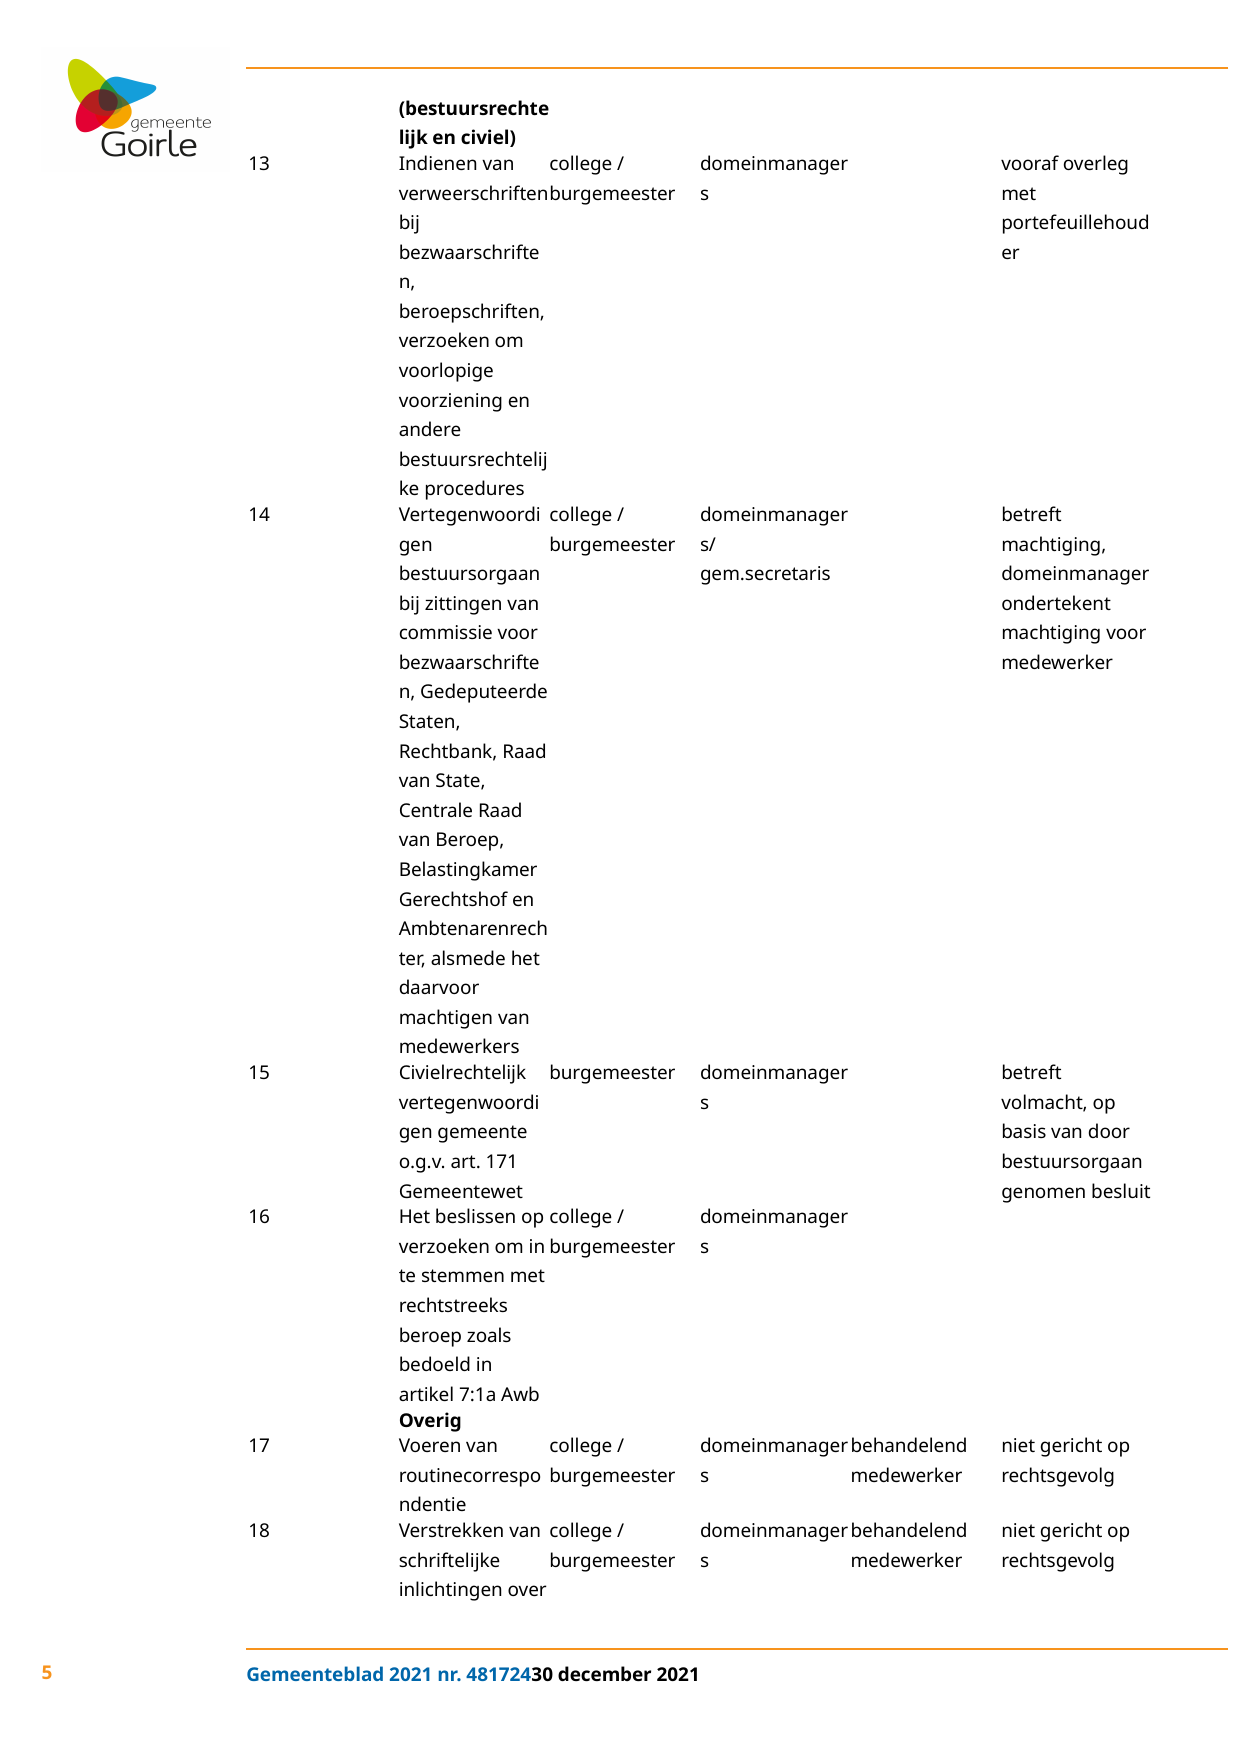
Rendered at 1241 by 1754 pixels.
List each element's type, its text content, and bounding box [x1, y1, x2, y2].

table_cell college / burgemeester [549, 150, 700, 501]
table_cell niet gericht op rechtsgevolg [1001, 1518, 1152, 1602]
table_cell niet gericht op rechtsgevolg [1001, 1433, 1152, 1517]
table_cell [549, 1407, 700, 1432]
table_cell Het beslissen op verzoeken om in te stemmen met rechtstreeks beroep zoals bedoeld in artikel 7:1a Awb [399, 1204, 549, 1407]
table_cell Vertegenwoordigen bestuursorgaan bij zittingen van commissie voor bezwaarschriften, Gedeputeerde Staten, Rechtbank, Raad van State, Centrale Raad van Beroep, Belastingkamer Gerechtshof en Ambtenarenrechter, alsmede het daarvoor machtigen van medewerkers [399, 501, 549, 1059]
table_cell [850, 95, 1001, 150]
table_cell domeinmanagers [700, 1204, 850, 1407]
table_cell Civielrechtelijk vertegenwoordigen gemeente o.g.v. art. 171 Gemeentewet [399, 1060, 549, 1203]
table_cell vooraf overleg met portefeuillehouder [1001, 150, 1152, 501]
table_cell college / burgemeester [549, 1204, 700, 1407]
table_cell [850, 150, 1001, 501]
table_cell [850, 501, 1001, 1059]
table_cell 15 [248, 1060, 398, 1203]
table_cell domeinmanagers [700, 1433, 850, 1517]
table_cell 14 [248, 501, 398, 1059]
table_cell [248, 1407, 398, 1432]
table_cell [1001, 1204, 1152, 1407]
table_cell [248, 95, 398, 150]
table_cell Voeren van routinecorrespondentie [399, 1433, 549, 1517]
table_cell behandelend medewerker [850, 1433, 1001, 1517]
picture [41, 47, 231, 172]
table_cell domeinmanagers [700, 1518, 850, 1602]
table_cell betreft machtiging, domeinmanager ondertekent machtiging voor medewerker [1001, 501, 1152, 1059]
table_cell college / burgemeester [549, 501, 700, 1059]
table_cell [700, 1407, 850, 1432]
table_cell college / burgemeester [549, 1518, 700, 1602]
table_cell Indienen van verweerschriften bij bezwaarschriften, beroepschriften, verzoeken om voorlopige voorziening en andere bestuursrechtelijke procedures [399, 150, 549, 501]
table_cell (bestuursrechtelijk en civiel) [399, 95, 549, 150]
table_cell college / burgemeester [549, 1433, 700, 1517]
table_cell burgemeester [549, 1060, 700, 1203]
table_cell domeinmanagers/ gem.secretaris [700, 501, 850, 1059]
table_cell [1001, 1407, 1152, 1432]
table_cell [549, 95, 700, 150]
table_cell [850, 1407, 1001, 1432]
table_cell domeinmanagers [700, 150, 850, 501]
table_cell 13 [248, 150, 398, 501]
table_cell betreft volmacht, op basis van door bestuursorgaan genomen besluit [1001, 1060, 1152, 1203]
table_cell 18 [248, 1518, 398, 1602]
table_cell [700, 95, 850, 150]
table_cell 17 [248, 1433, 398, 1517]
table_cell domeinmanagers [700, 1060, 850, 1203]
table_cell behandelend medewerker [850, 1518, 1001, 1602]
table_cell 16 [248, 1204, 398, 1407]
table_cell [850, 1204, 1001, 1407]
table_cell [1001, 95, 1152, 150]
table_cell Verstrekken van schriftelijke inlichtingen over [399, 1518, 549, 1602]
table_cell [850, 1060, 1001, 1203]
table_cell Overig [399, 1407, 549, 1432]
